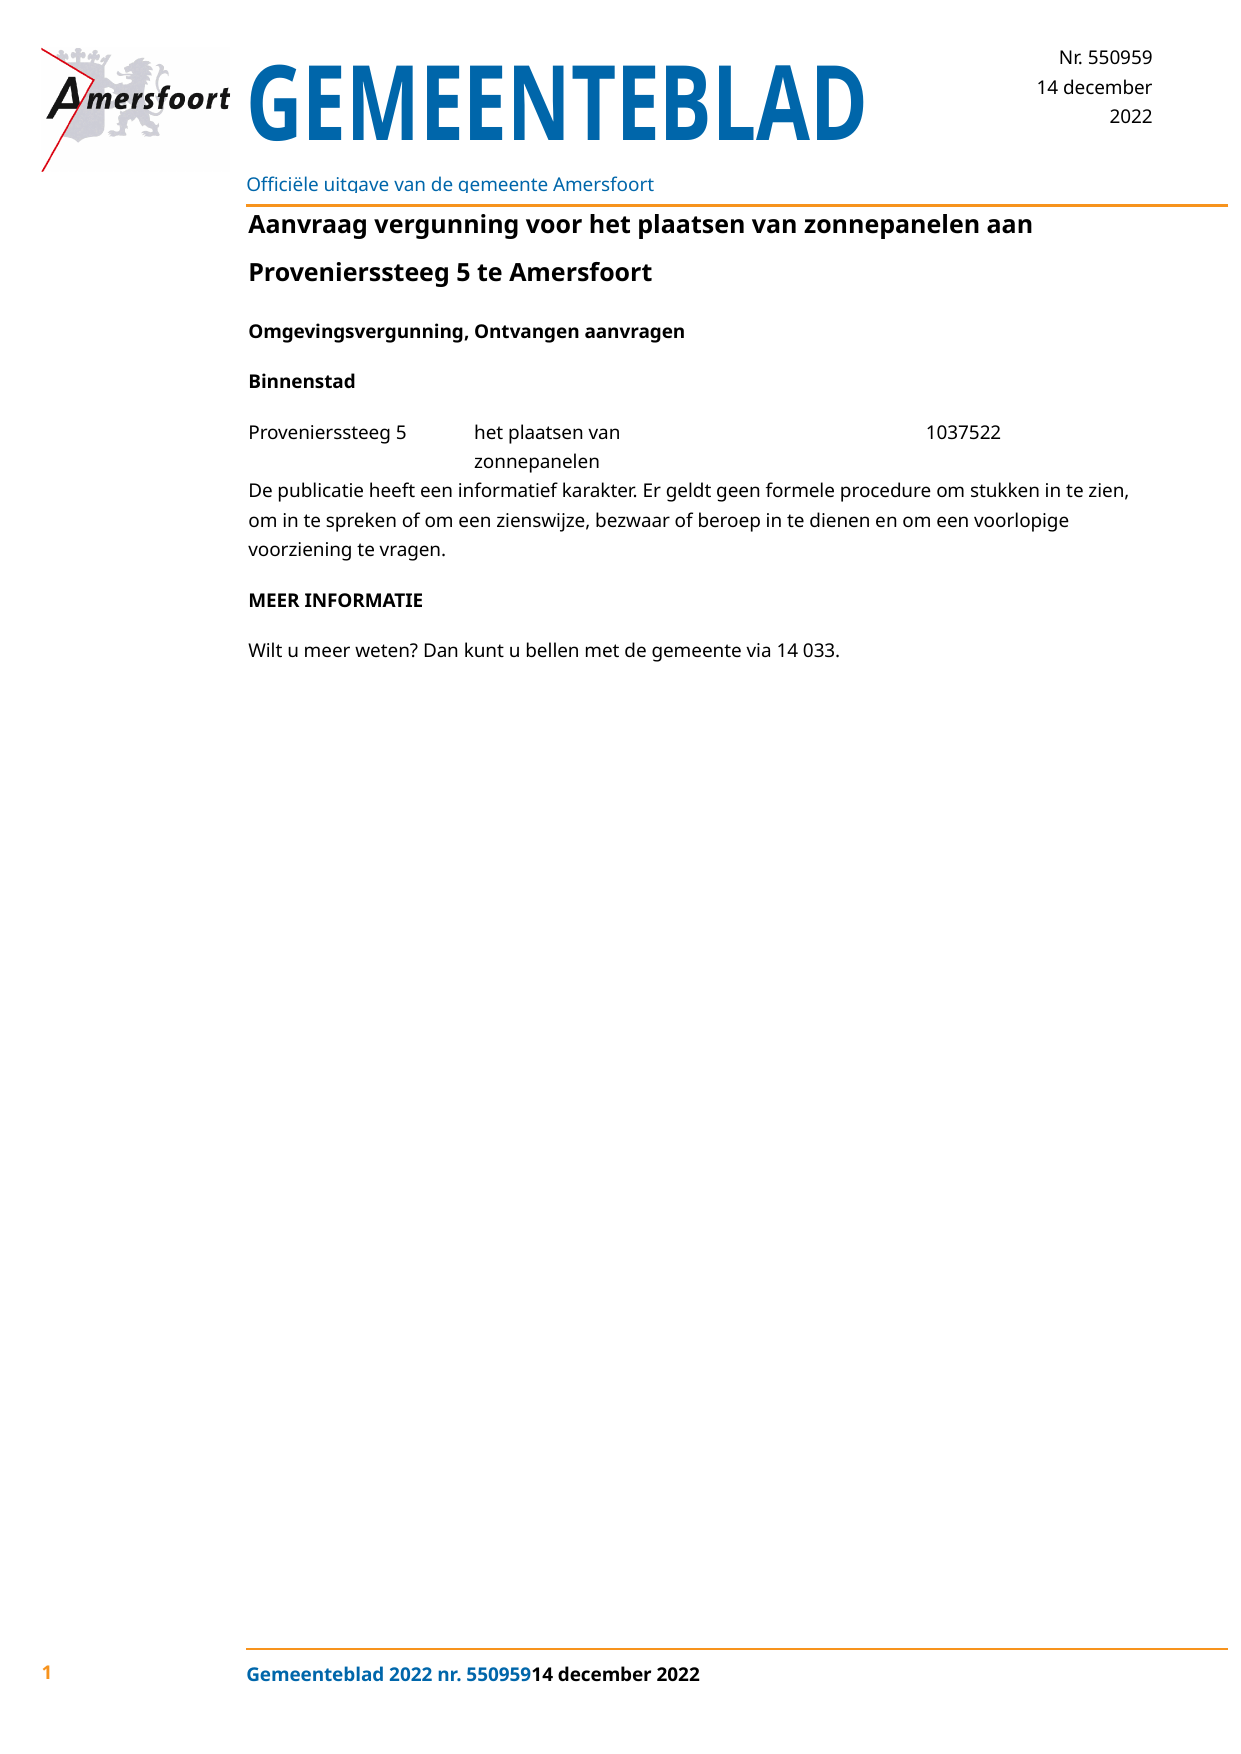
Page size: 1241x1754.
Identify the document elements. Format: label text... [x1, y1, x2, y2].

table_header Provenierssteeg 5 [248, 419, 474, 474]
text Binnenstad [248, 368, 1152, 394]
text MEER INFORMATIE [248, 587, 1152, 613]
table_header [700, 419, 926, 474]
text Wilt u meer weten? Dan kunt u bellen met de gemeente via 14 033. [248, 637, 1152, 663]
table_header 1037522 [926, 419, 1152, 474]
picture [41, 47, 231, 172]
text De publicatie heeft een informatief karakter. Er geldt geen formele procedure om stukken in te zien, om in te spreken of om een zienswijze, bezwaar of beroep in te dienen en om een voorlopige voorziening te vragen. [248, 477, 1152, 562]
text Aanvraag vergunning voor het plaatsen van zonnepanelen aan Provenierssteeg 5 te Amersfoort [248, 207, 1152, 288]
text Omgevingsvergunning, Ontvangen aanvragen [248, 318, 1152, 344]
table_header het plaatsen van zonnepanelen [474, 419, 700, 474]
